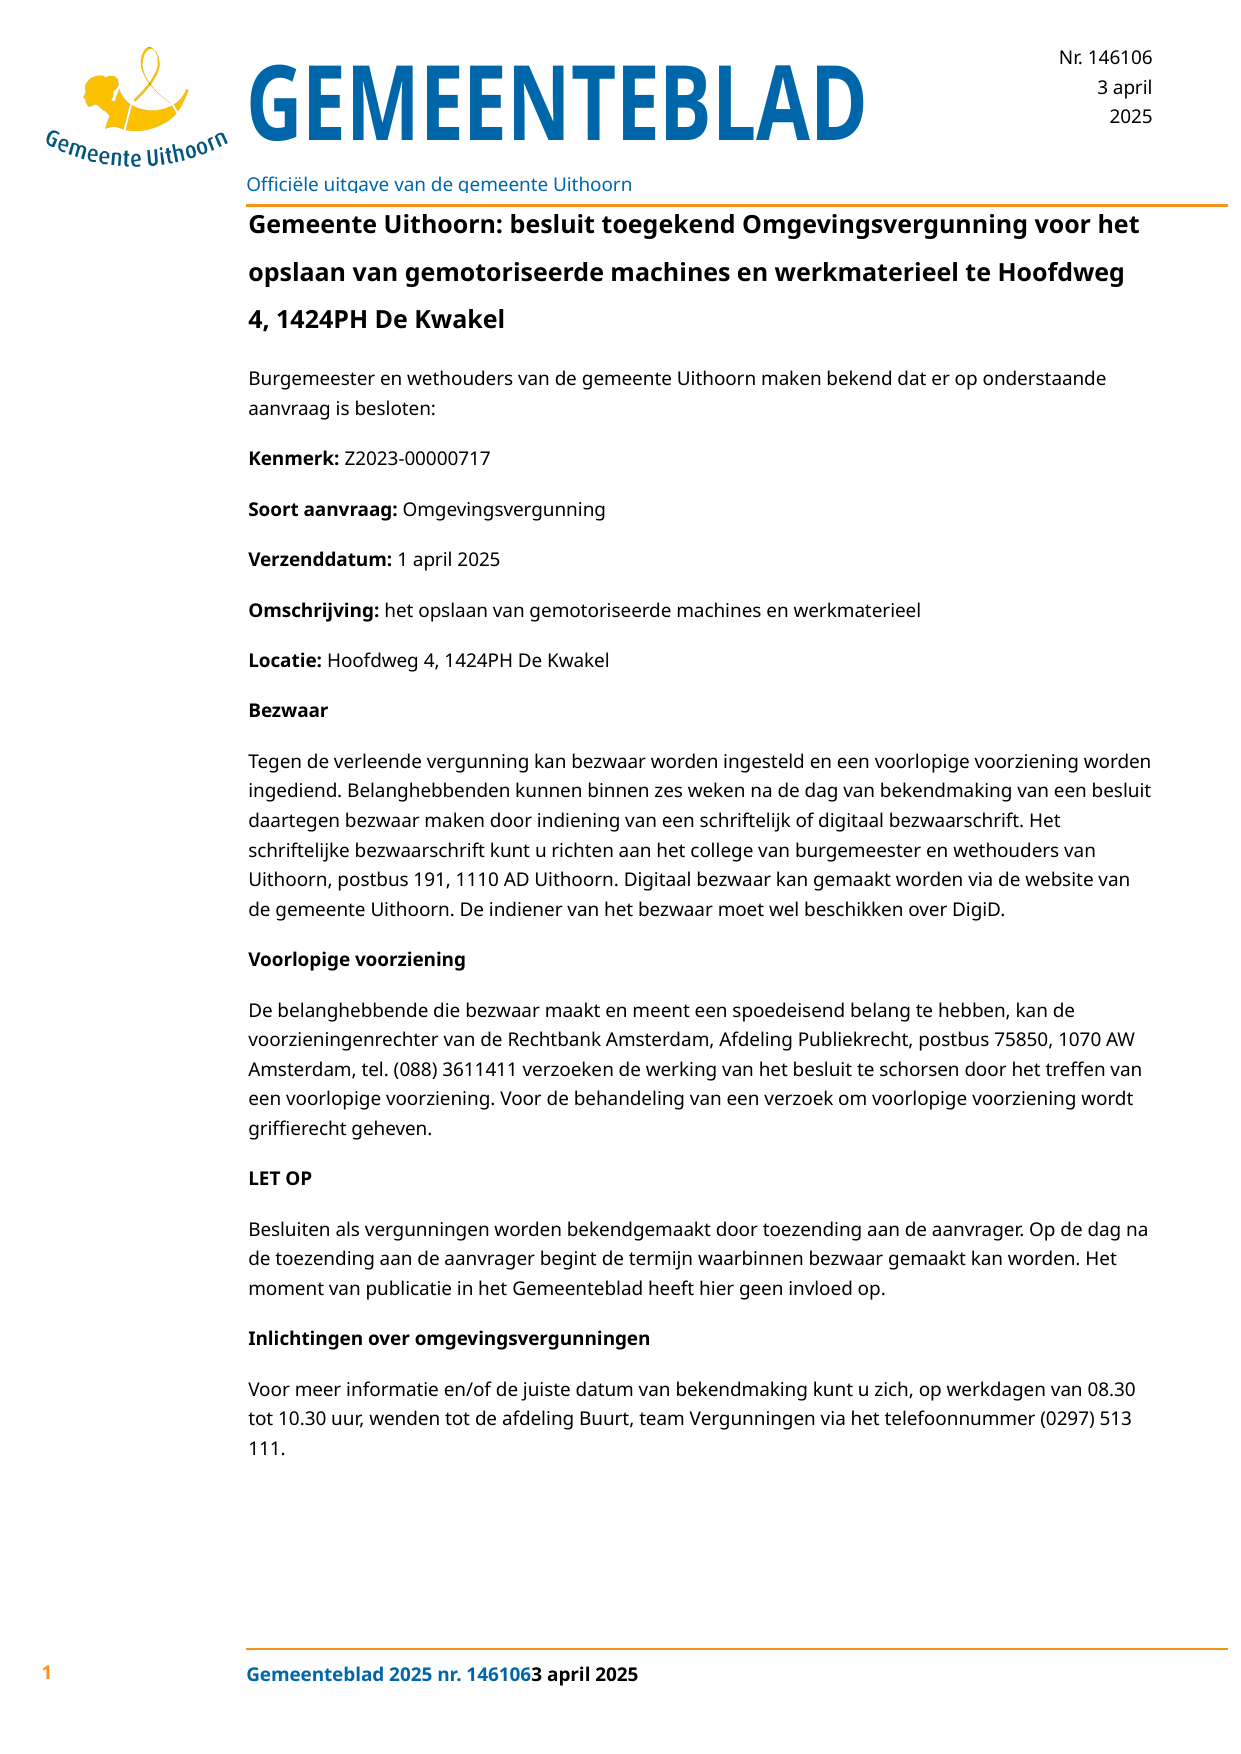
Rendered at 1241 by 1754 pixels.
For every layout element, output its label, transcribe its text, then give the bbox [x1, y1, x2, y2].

text Besluiten als vergunningen worden bekendgemaakt door toezending aan de aanvrager. Op de dag na de toezending aan de aanvrager begint de termijn waarbinnen bezwaar gemaakt kan worden. Het moment van publicatie in het Gemeenteblad heeft hier geen invloed op. [248, 1216, 1152, 1301]
text Kenmerk: Z2023-00000717 [248, 446, 1152, 471]
text Omschrijving: het opslaan van gemotoriseerde machines en werkmaterieel [248, 597, 1152, 622]
text De belanghebbende die bezwaar maakt en meent een spoedeisend belang te hebben, kan de voorzieningenrechter van de Rechtbank Amsterdam, Afdeling Publiekrecht, postbus 75850, 1070 AW Amsterdam, tel. (088) 3611411 verzoeken de werking van het besluit te schorsen door het treffen van een voorlopige voorziening. Voor de behandeling van een verzoek om voorlopige voorziening wordt griffierecht geheven. [248, 997, 1152, 1141]
text Verzenddatum: 1 april 2025 [248, 546, 1152, 572]
text Burgemeester en wethouders van de gemeente Uithoorn maken bekend dat er op onderstaande aanvraag is besloten: [248, 366, 1152, 421]
text LET OP [248, 1166, 1152, 1191]
text Gemeente Uithoorn: besluit toegekend Omgevingsvergunning voor het opslaan van gemotoriseerde machines en werkmaterieel te Hoofdweg 4, 1424PH De Kwakel [248, 207, 1152, 336]
text Voor meer informatie en/of de juiste datum van bekendmaking kunt u zich, op werkdagen van 08.30 tot 10.30 uur, wenden tot de afdeling Buurt, team Vergunningen via het telefoonnummer (0297) 513 111. [248, 1376, 1152, 1461]
picture [41, 47, 231, 172]
text Locatie: Hoofdweg 4, 1424PH De Kwakel [248, 647, 1152, 673]
text Tegen de verleende vergunning kan bezwaar worden ingesteld en een voorlopige voorziening worden ingediend. Belanghebbenden kunnen binnen zes weken na de dag van bekendmaking van een besluit daartegen bezwaar maken door indiening van een schriftelijk of digitaal bezwaarschrift. Het schriftelijke bezwaarschrift kunt u richten aan het college van burgemeester en wethouders van Uithoorn, postbus 191, 1110 AD Uithoorn. Digitaal bezwaar kan gemaakt worden via de website van de gemeente Uithoorn. De indiener van het bezwaar moet wel beschikken over DigiD. [248, 748, 1152, 922]
text Voorlopige voorziening [248, 946, 1152, 972]
text Soort aanvraag: Omgevingsvergunning [248, 496, 1152, 522]
text Bezwaar [248, 698, 1152, 723]
text Inlichtingen over omgevingsvergunningen [248, 1326, 1152, 1351]
